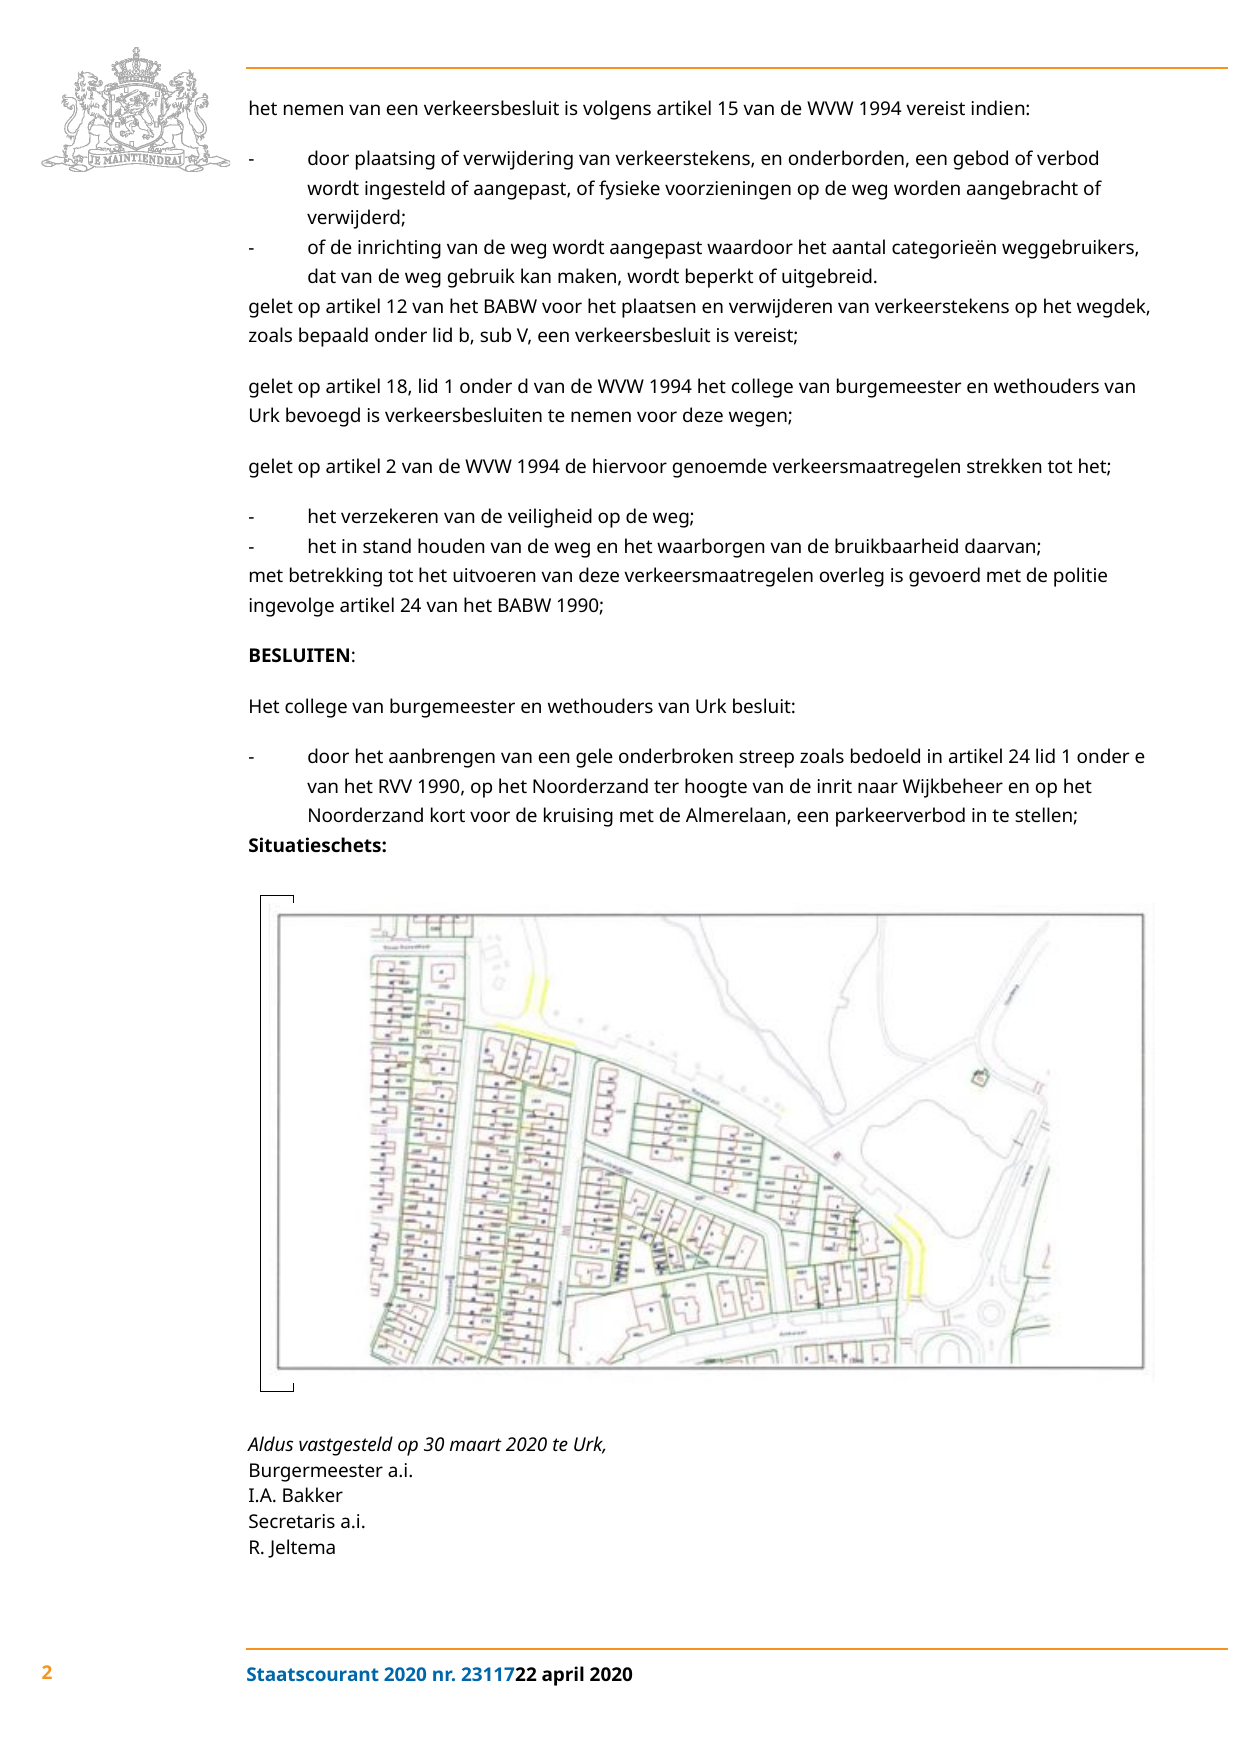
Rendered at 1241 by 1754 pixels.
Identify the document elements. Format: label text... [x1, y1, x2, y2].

text gelet op artikel 12 van het BABW voor het plaatsen en verwijderen van verkeerstekens op het wegdek, zoals bepaald onder lid b, sub V, een verkeersbesluit is vereist; [248, 293, 1152, 348]
text Aldus vastgesteld op 30 maart 2020 te Urk, [248, 1431, 1152, 1457]
list het in stand houden van de weg en het waarborgen van de bruikbaarheid daarvan; [248, 533, 1152, 559]
text Situatieschets: [248, 832, 1152, 858]
picture [268, 903, 1155, 1383]
list door plaatsing of verwijdering van verkeerstekens, en onderborden, een gebod of verbod wordt ingesteld of aangepast, of fysieke voorzieningen op de weg worden aangebracht of verwijderd; [248, 145, 1152, 230]
list door het aanbrengen van een gele onderbroken streep zoals bedoeld in artikel 24 lid 1 onder e van het RVV 1990, op het Noorderzand ter hoogte van de inrit naar Wijkbeheer en op het Noorderzand kort voor de kruising met de Almerelaan, een parkeerverbod in te stellen; [248, 743, 1152, 828]
text met betrekking tot het uitvoeren van deze verkeersmaatregelen overleg is gevoerd met de politie ingevolge artikel 24 van het BABW 1990; [248, 563, 1152, 618]
text gelet op artikel 2 van de WVW 1994 de hiervoor genoemde verkeersmaatregelen strekken tot het; [248, 453, 1152, 479]
text het nemen van een verkeersbesluit is volgens artikel 15 van de WVW 1994 vereist indien: [248, 95, 1152, 121]
text Secretaris a.i. [248, 1508, 1152, 1534]
list of de inrichting van de weg wordt aangepast waardoor het aantal categorieën weggebruikers, dat van de weg gebruik kan maken, wordt beperkt of uitgebreid. [248, 234, 1152, 289]
text Burgermeester a.i. [248, 1457, 1152, 1482]
text I.A. Bakker [248, 1482, 1152, 1508]
picture [41, 47, 231, 172]
text Het college van burgemeester en wethouders van Urk besluit: [248, 693, 1152, 719]
text BESLUITEN: [248, 643, 1152, 668]
text R. Jeltema [248, 1534, 1152, 1560]
text gelet op artikel 18, lid 1 onder d van de WVW 1994 het college van burgemeester en wethouders van Urk bevoegd is verkeersbesluiten te nemen voor deze wegen; [248, 373, 1152, 428]
list het verzekeren van de veiligheid op de weg; [248, 503, 1152, 529]
